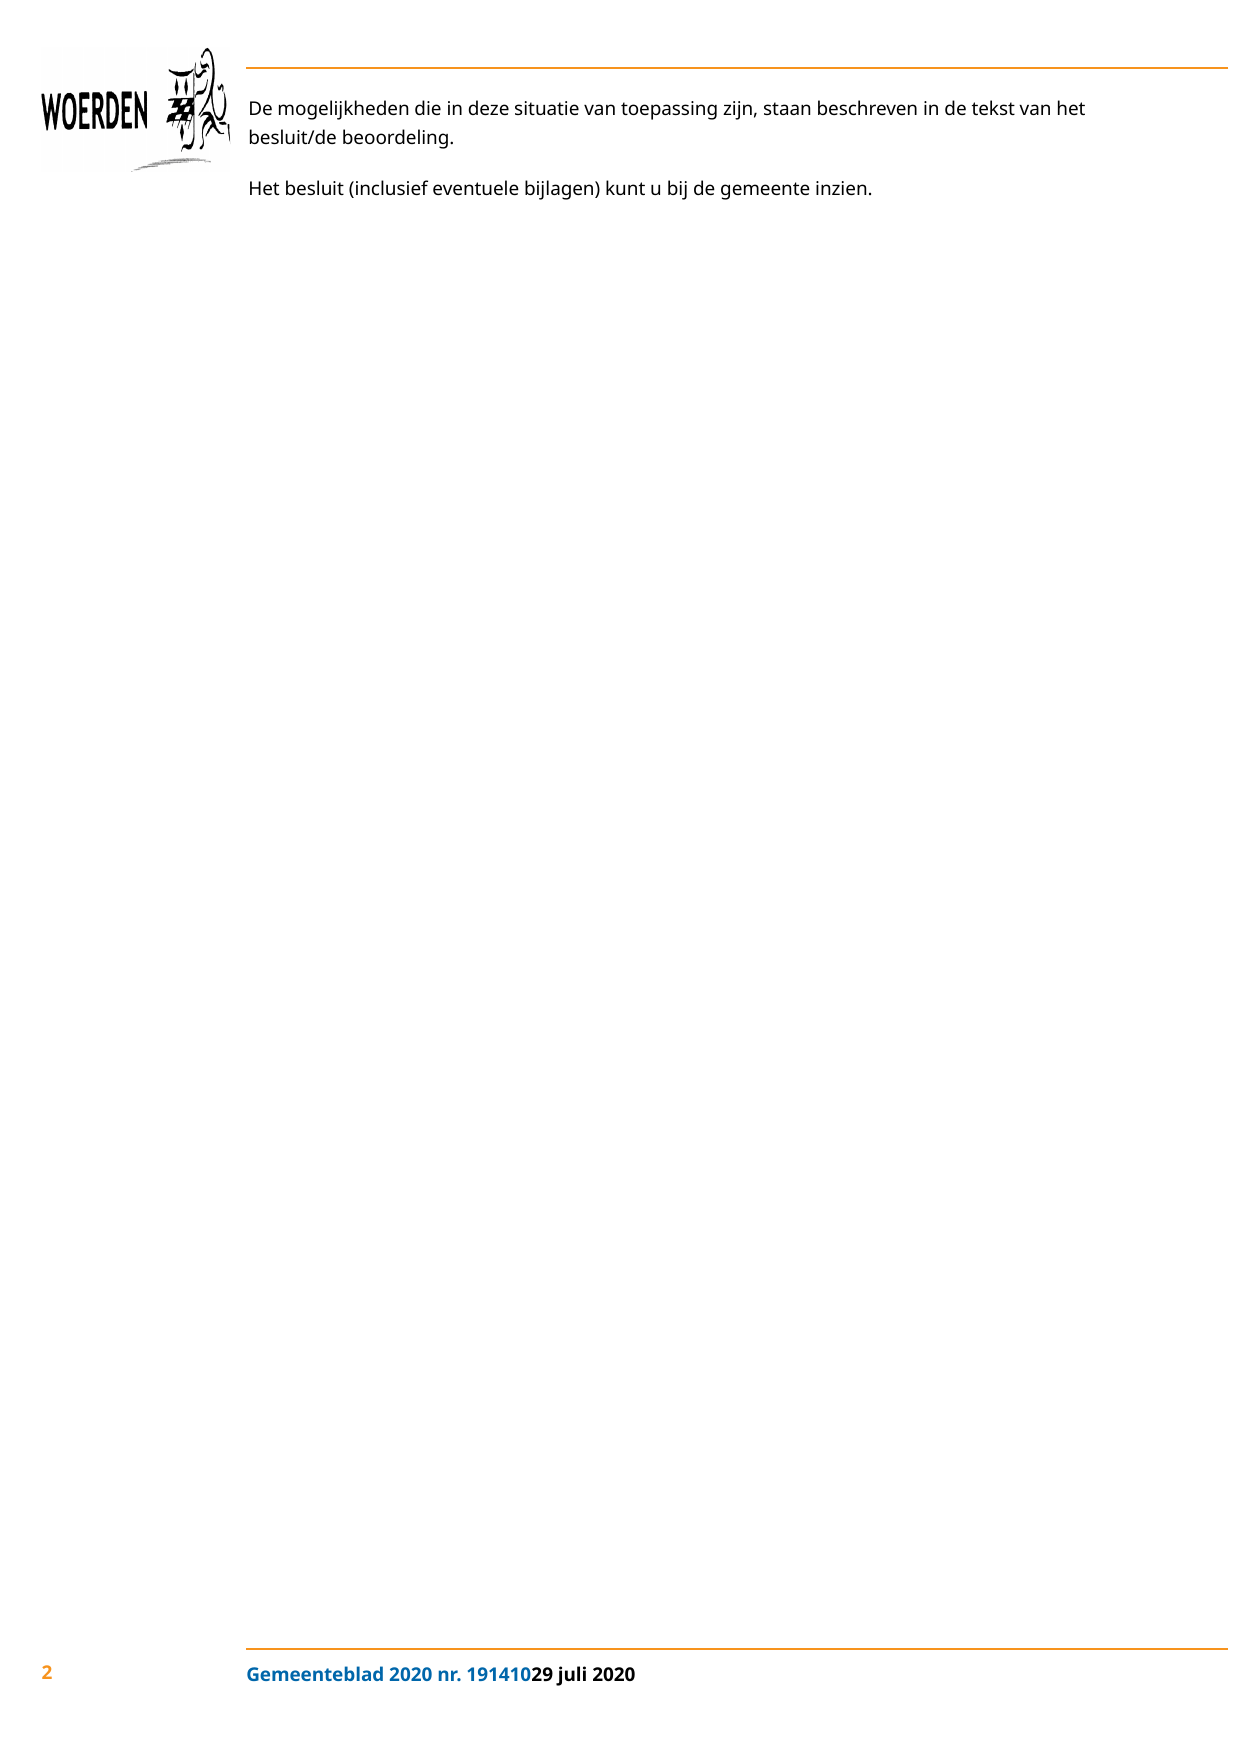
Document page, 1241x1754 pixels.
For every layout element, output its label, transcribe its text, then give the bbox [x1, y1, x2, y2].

picture [41, 47, 231, 172]
text Het besluit (inclusief eventuele bijlagen) kunt u bij de gemeente inzien. [248, 175, 1152, 201]
text De mogelijkheden die in deze situatie van toepassing zijn, staan beschreven in de tekst van het besluit/de beoordeling. [248, 95, 1152, 150]
